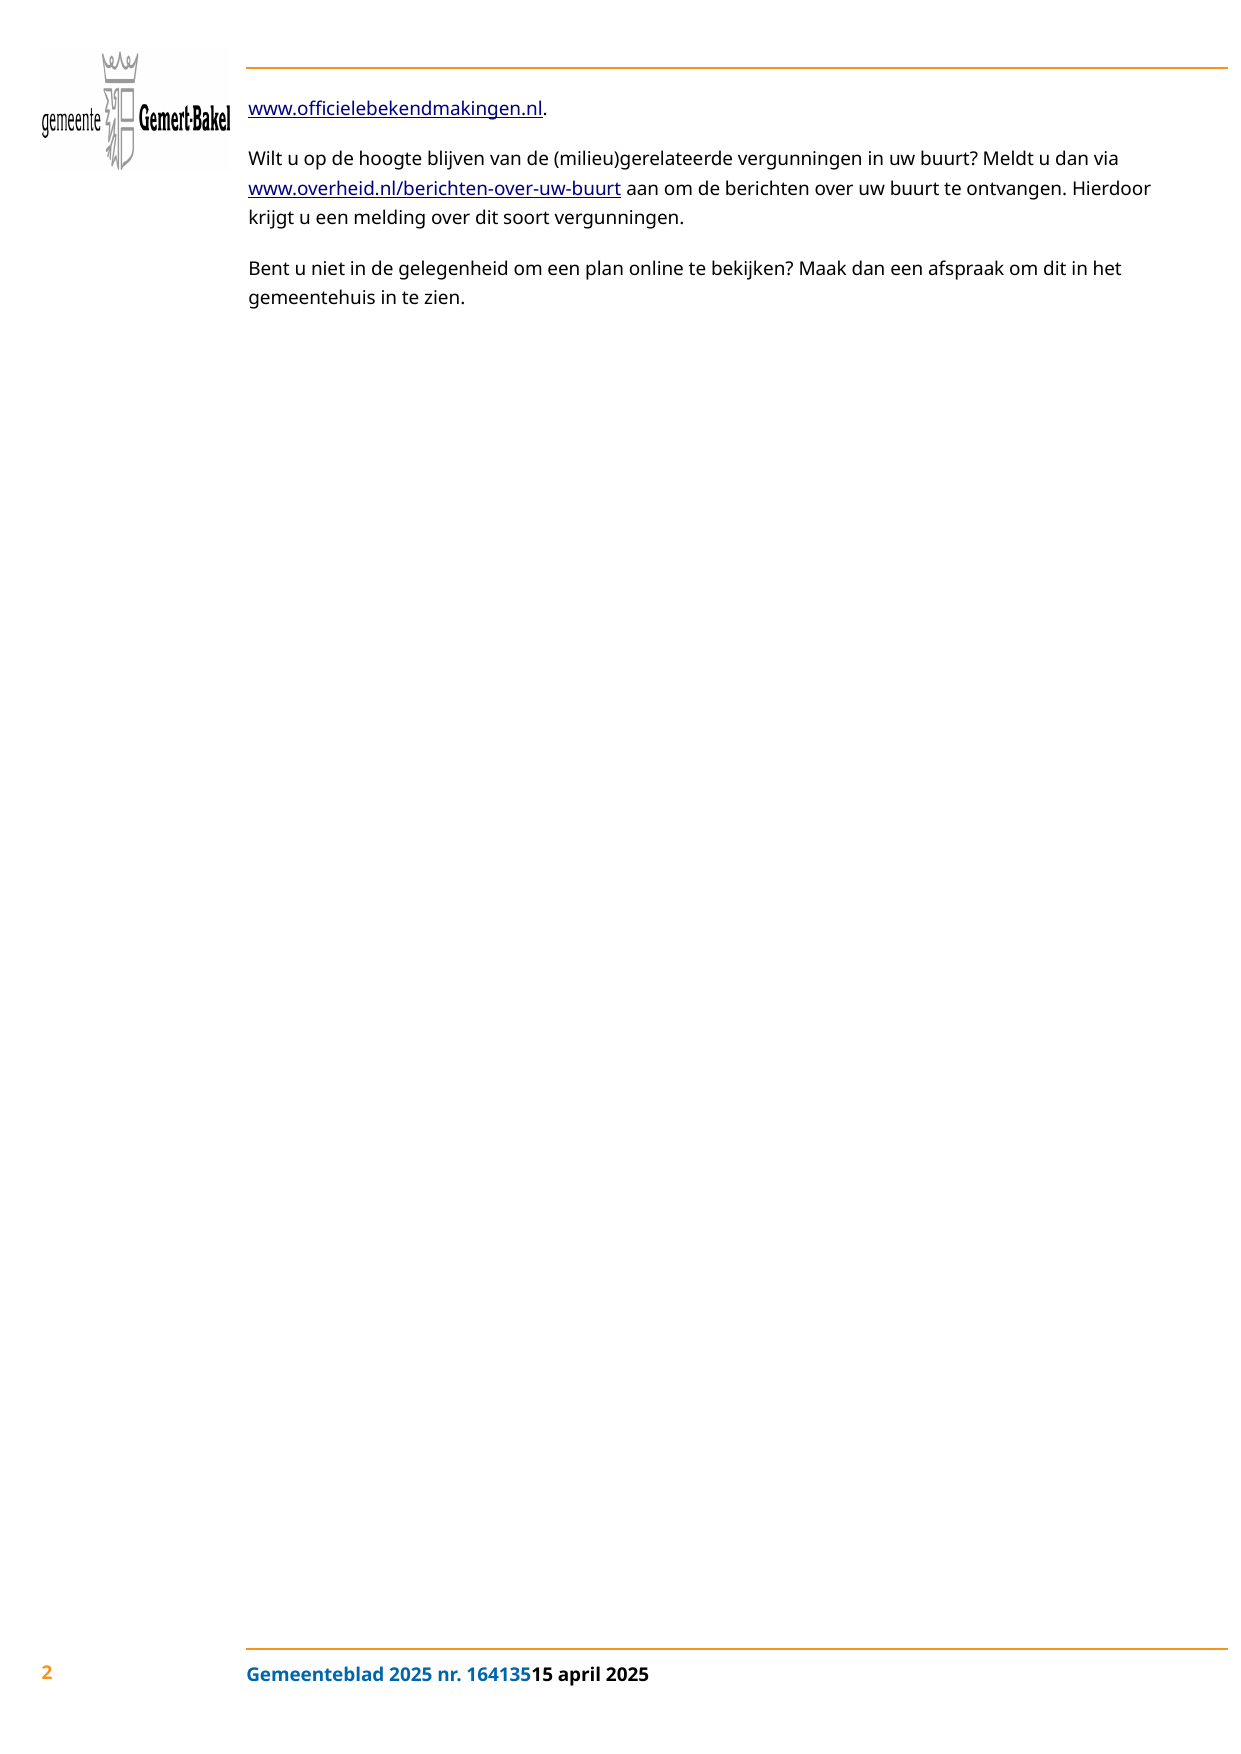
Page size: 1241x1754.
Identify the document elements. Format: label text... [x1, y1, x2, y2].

text www.officielebekendmakingen.nl. [248, 95, 1152, 121]
text Bent u niet in de gelegenheid om een plan online te bekijken? Maak dan een afspraak om dit in het gemeentehuis in te zien. [248, 255, 1152, 310]
picture [41, 47, 231, 172]
text Wilt u op de hoogte blijven van de (milieu)gerelateerde vergunningen in uw buurt? Meldt u dan via www.overheid.nl/berichten-over-uw-buurt aan om de berichten over uw buurt te ontvangen. Hierdoor krijgt u een melding over dit soort vergunningen. [248, 145, 1152, 230]
